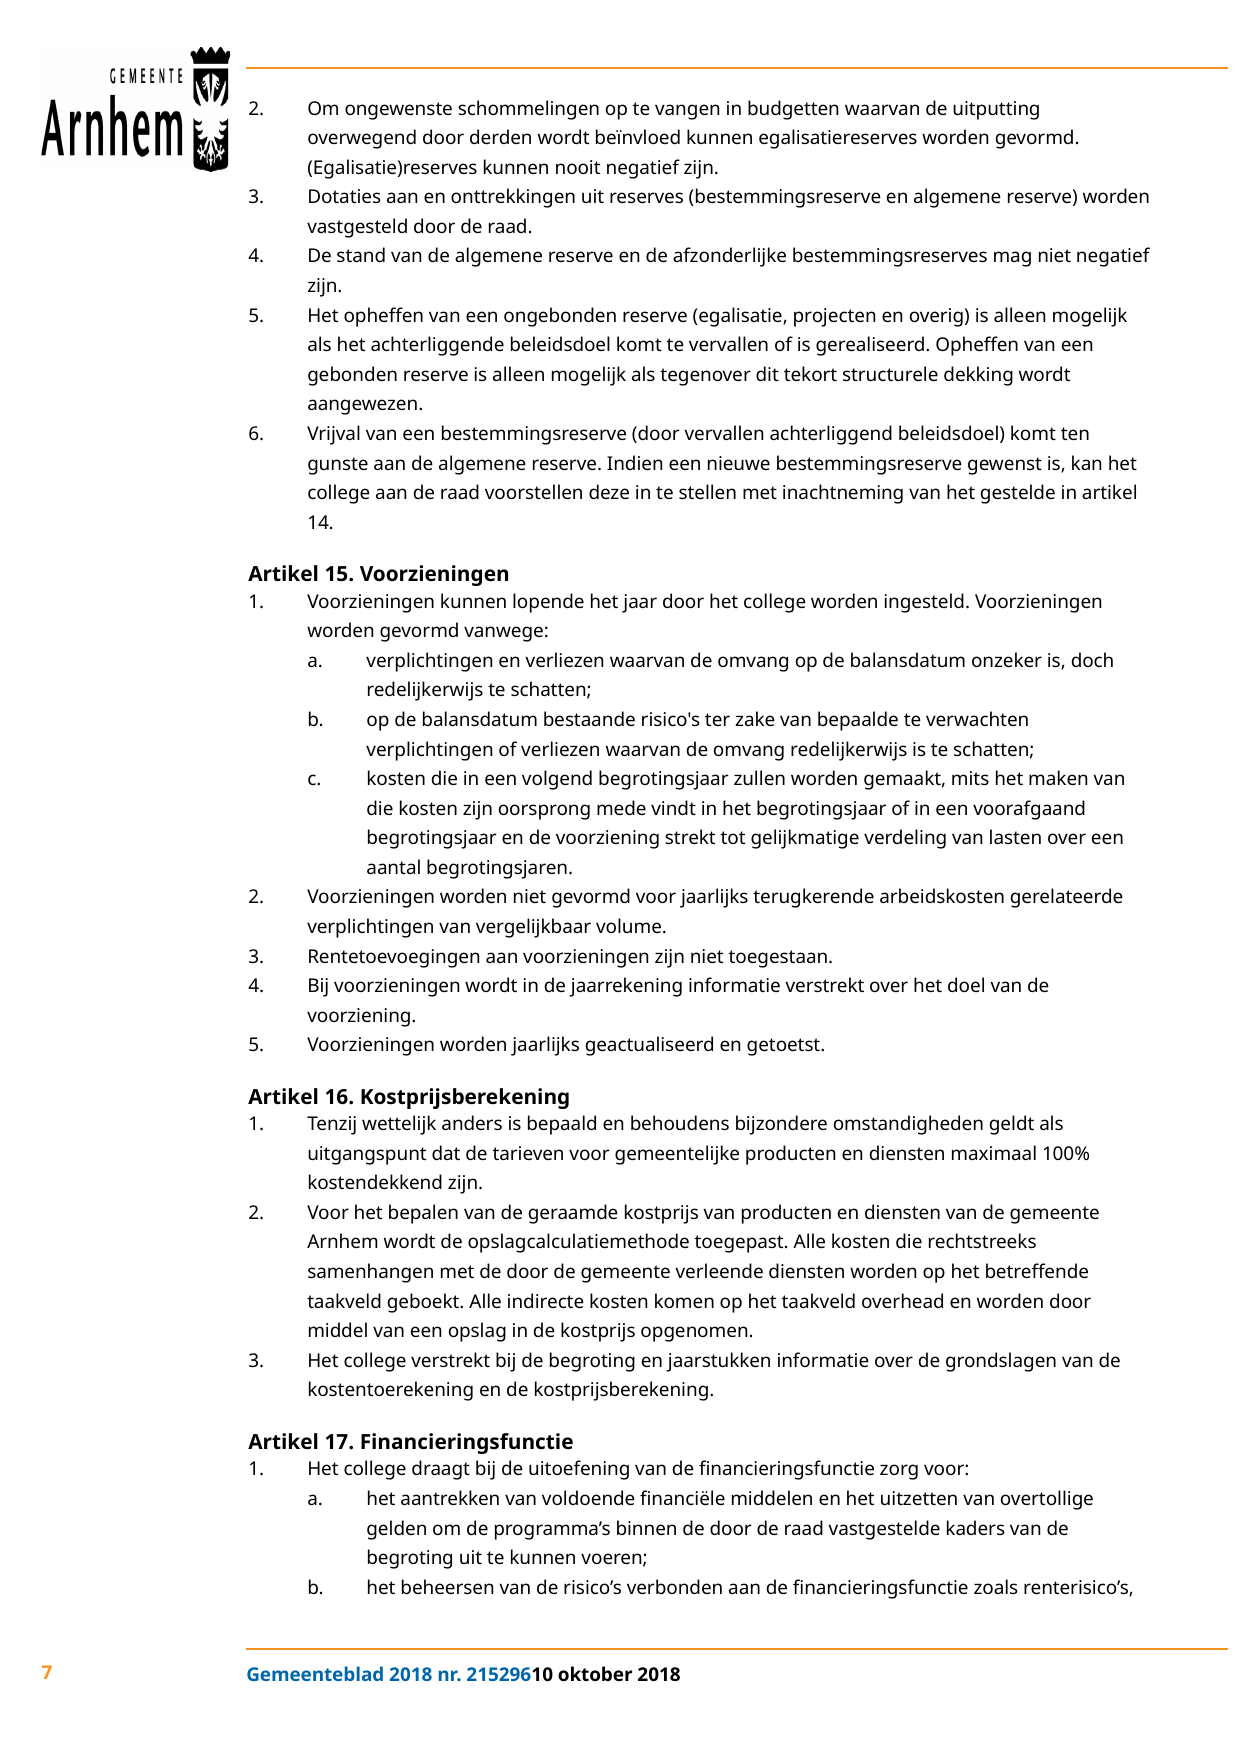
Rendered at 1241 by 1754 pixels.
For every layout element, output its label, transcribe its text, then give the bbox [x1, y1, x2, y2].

list Tenzij wettelijk anders is bepaald en behoudens bijzondere omstandigheden geldt als uitgangspunt dat de tarieven voor gemeentelijke producten en diensten maximaal 100% kostendekkend zijn. [248, 1110, 1152, 1195]
list Voorzieningen worden niet gevormd voor jaarlijks terugkerende arbeidskosten gerelateerde verplichtingen van vergelijkbaar volume. [248, 884, 1152, 939]
list verplichtingen en verliezen waarvan de omvang op de balansdatum onzeker is, doch redelijkerwijs te schatten; [307, 647, 1152, 702]
text Artikel 17. Financieringsfunctie [248, 1427, 1152, 1456]
text Artikel 15. Voorzieningen [248, 559, 1152, 588]
list het beheersen van de risico’s verbonden aan de financieringsfunctie zoals renterisico’s, [307, 1574, 1152, 1599]
list Bij voorzieningen wordt in de jaarrekening informatie verstrekt over het doel van de voorziening. [248, 972, 1152, 1028]
list Rentetoevoegingen aan voorzieningen zijn niet toegestaan. [248, 943, 1152, 968]
list Vrijval van een bestemmingsreserve (door vervallen achterliggend beleidsdoel) komt ten gunste aan de algemene reserve. Indien een nieuwe bestemmingsreserve gewenst is, kan het college aan de raad voorstellen deze in te stellen met inachtneming van het gestelde in artikel 14. [248, 420, 1152, 535]
picture [41, 47, 231, 172]
list op de balansdatum bestaande risico's ter zake van bepaalde te verwachten verplichtingen of verliezen waarvan de omvang redelijkerwijs is te schatten; [307, 706, 1152, 761]
text Artikel 16. Kostprijsberekening [248, 1082, 1152, 1110]
list Het college draagt bij de uitoefening van de financieringsfunctie zorg voor: [248, 1456, 1152, 1481]
list Voorzieningen kunnen lopende het jaar door het college worden ingesteld. Voorzieningen worden gevormd vanwege: [248, 588, 1152, 643]
list Om ongewenste schommelingen op te vangen in budgetten waarvan de uitputting overwegend door derden wordt beïnvloed kunnen egalisatiereserves worden gevormd. (Egalisatie)reserves kunnen nooit negatief zijn. [248, 95, 1152, 180]
list Het opheffen van een ongebonden reserve (egalisatie, projecten en overig) is alleen mogelijk als het achterliggende beleidsdoel komt te vervallen of is gerealiseerd. Opheffen van een gebonden reserve is alleen mogelijk als tegenover dit tekort structurele dekking wordt aangewezen. [248, 302, 1152, 416]
list kosten die in een volgend begrotingsjaar zullen worden gemaakt, mits het maken van die kosten zijn oorsprong mede vindt in het begrotingsjaar of in een voorafgaand begrotingsjaar en de voorziening strekt tot gelijkmatige verdeling van lasten over een aantal begrotingsjaren. [307, 765, 1152, 880]
list Het college verstrekt bij de begroting en jaarstukken informatie over de grondslagen van de kostentoerekening en de kostprijsberekening. [248, 1347, 1152, 1402]
list Voorzieningen worden jaarlijks geactualiseerd en getoetst. [248, 1032, 1152, 1057]
list De stand van de algemene reserve en de afzonderlijke bestemmingsreserves mag niet negatief zijn. [248, 243, 1152, 298]
list het aantrekken van voldoende financiële middelen en het uitzetten van overtollige gelden om de programma’s binnen de door de raad vastgestelde kaders van de begroting uit te kunnen voeren; [307, 1485, 1152, 1570]
list Dotaties aan en onttrekkingen uit reserves (bestemmingsreserve en algemene reserve) worden vastgesteld door de raad. [248, 183, 1152, 239]
list Voor het bepalen van de geraamde kostprijs van producten en diensten van de gemeente Arnhem wordt de opslagcalculatiemethode toegepast. Alle kosten die rechtstreeks samenhangen met de door de gemeente verleende diensten worden op het betreffende taakveld geboekt. Alle indirecte kosten komen op het taakveld overhead en worden door middel van een opslag in de kostprijs opgenomen. [248, 1199, 1152, 1343]
